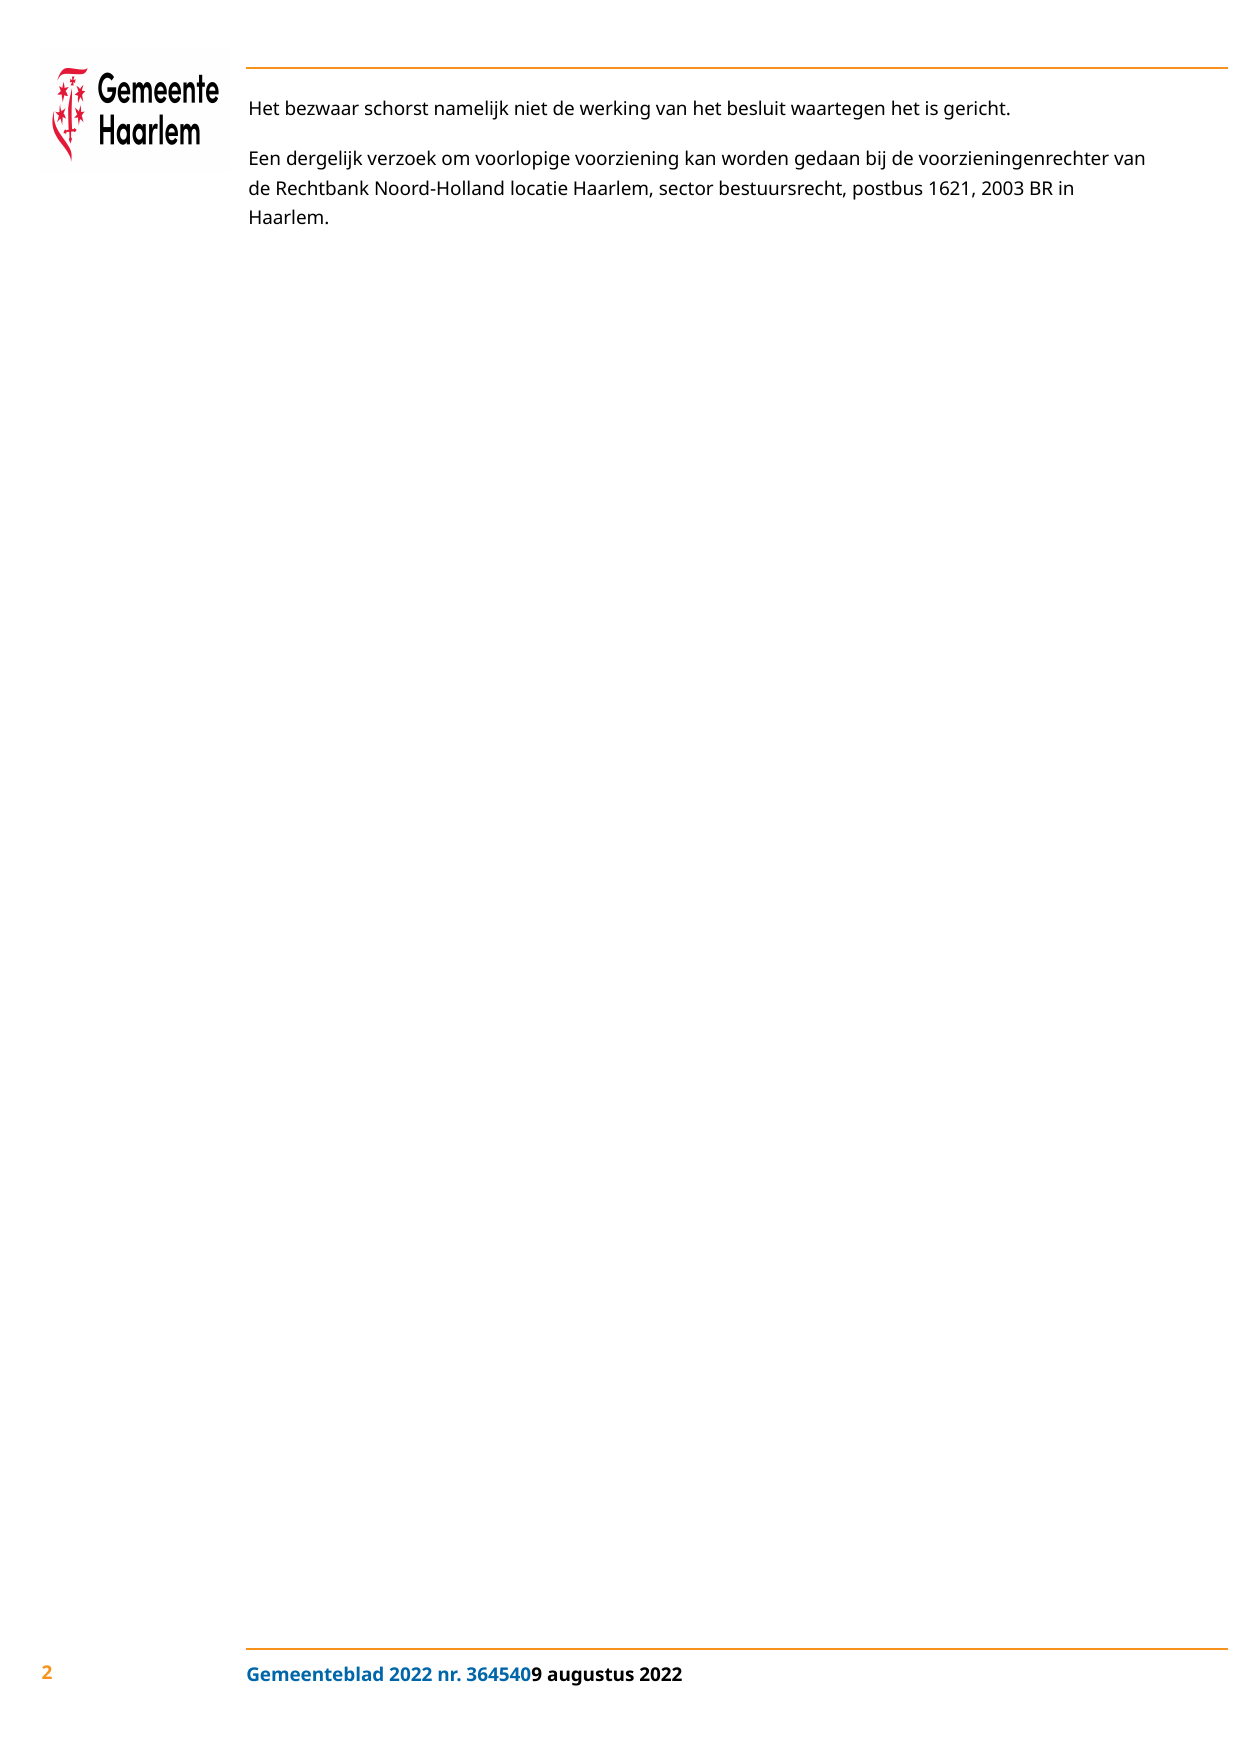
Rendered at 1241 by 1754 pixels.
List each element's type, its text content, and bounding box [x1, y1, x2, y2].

picture [41, 47, 231, 172]
text Een dergelijk verzoek om voorlopige voorziening kan worden gedaan bij de voorzieningenrechter van de Rechtbank Noord-Holland locatie Haarlem, sector bestuursrecht, postbus 1621, 2003 BR in Haarlem. [248, 145, 1152, 230]
text Het bezwaar schorst namelijk niet de werking van het besluit waartegen het is gericht. [248, 95, 1152, 121]
